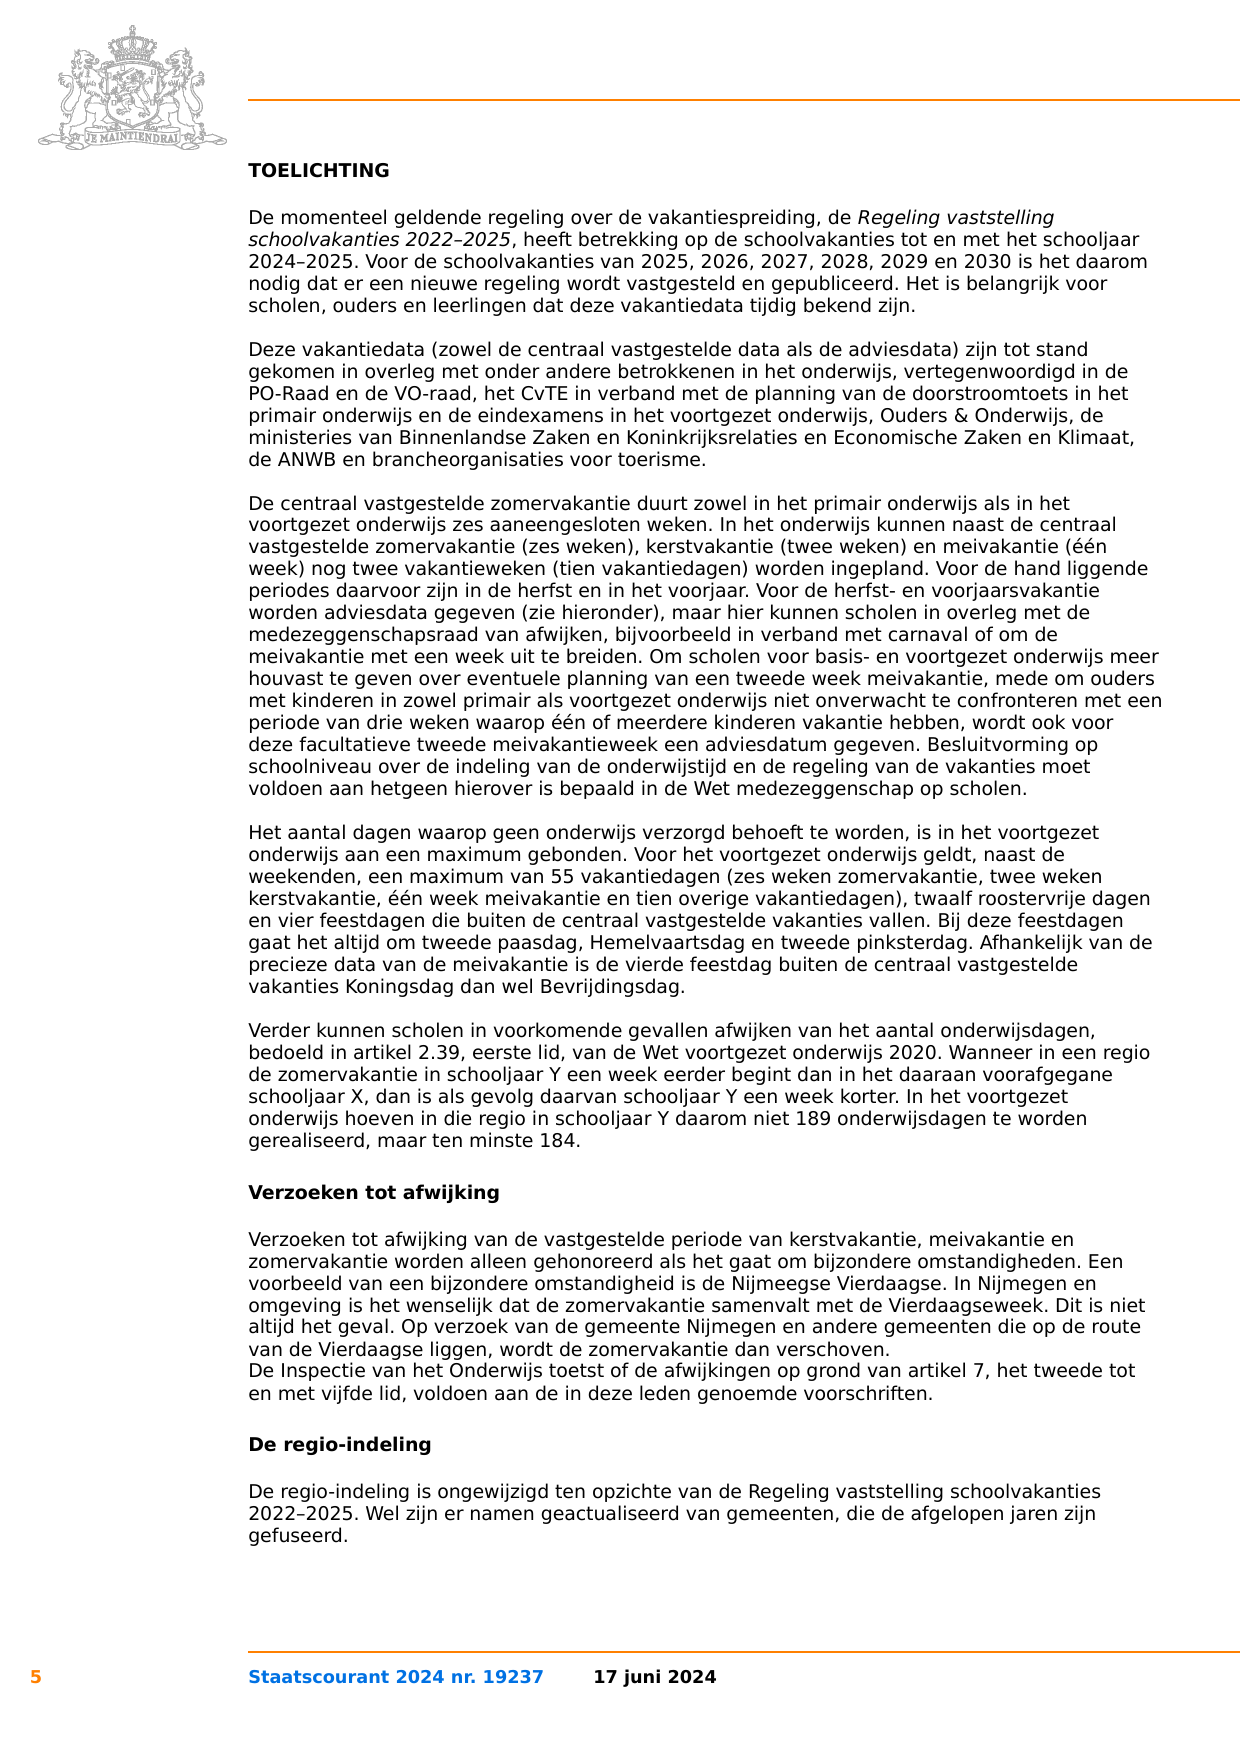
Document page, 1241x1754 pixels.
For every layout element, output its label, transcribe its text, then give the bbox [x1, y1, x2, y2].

text Deze vakantiedata (zowel de centraal vastgestelde data als de adviesdata) zijn tot stand gekomen in overleg met onder andere betrokkenen in het onderwijs, vertegenwoordigd in de PO-Raad en de VO-raad, het CvTE in verband met de planning van de doorstroomtoets in het primair onderwijs en de eindexamens in het voortgezet onderwijs, Ouders & Onderwijs, de ministeries van Binnenlandse Zaken en Koninkrijksrelaties en Economische Zaken en Klimaat, de ANWB en brancheorganisaties voor toerisme. [248, 339, 1163, 471]
subtitle TOELICHTING [248, 160, 1163, 182]
picture [38, 25, 227, 150]
text De momenteel geldende regeling over de vakantiespreiding, de Regeling vaststelling schoolvakanties 2022–2025, heeft betrekking op de schoolvakanties tot en met het schooljaar 2024–2025. Voor de schoolvakanties van 2025, 2026, 2027, 2028, 2029 en 2030 is het daarom nodig dat er een nieuwe regeling wordt vastgesteld en gepubliceerd. Het is belangrijk voor scholen, ouders en leerlingen dat deze vakantiedata tijdig bekend zijn. [248, 207, 1163, 317]
text Verder kunnen scholen in voorkomende gevallen afwijken van het aantal onderwijsdagen, bedoeld in artikel 2.39, eerste lid, van de Wet voortgezet onderwijs 2020. Wanneer in een regio de zomervakantie in schooljaar Y een week eerder begint dan in het daaraan voorafgegane schooljaar X, dan is als gevolg daarvan schooljaar Y een week korter. In het voortgezet onderwijs hoeven in die regio in schooljaar Y daarom niet 189 onderwijsdagen te worden gerealiseerd, maar ten minste 184. [248, 1020, 1163, 1152]
text De centraal vastgestelde zomervakantie duurt zowel in het primair onderwijs als in het voortgezet onderwijs zes aaneengesloten weken. In het onderwijs kunnen naast de centraal vastgestelde zomervakantie (zes weken), kerstvakantie (twee weken) en meivakantie (één week) nog twee vakantieweken (tien vakantiedagen) worden ingepland. Voor de hand liggende periodes daarvoor zijn in de herfst en in het voorjaar. Voor de herfst- en voorjaarsvakantie worden adviesdata gegeven (zie hieronder), maar hier kunnen scholen in overleg met de medezeggenschapsraad van afwijken, bijvoorbeeld in verband met carnaval of om de meivakantie met een week uit te breiden. Om scholen voor basis- en voortgezet onderwijs meer houvast te geven over eventuele planning van een tweede week meivakantie, mede om ouders met kinderen in zowel primair als voortgezet onderwijs niet onverwacht te confronteren met een periode van drie weken waarop één of meerdere kinderen vakantie hebben, wordt ook voor deze facultatieve tweede meivakantieweek een adviesdatum gegeven. Besluitvorming op schoolniveau over de indeling van de onderwijstijd en de regeling van de vakanties moet voldoen aan hetgeen hierover is bepaald in de Wet medezeggenschap op scholen. [248, 492, 1163, 800]
text De Inspectie van het Onderwijs toetst of de afwijkingen op grond van artikel 7, het tweede tot en met vijfde lid, voldoen aan de in deze leden genoemde voorschriften. [248, 1360, 1163, 1404]
subtitle De regio-indeling [248, 1434, 1163, 1456]
text Het aantal dagen waarop geen onderwijs verzorgd behoeft te worden, is in het voortgezet onderwijs aan een maximum gebonden. Voor het voortgezet onderwijs geldt, naast de weekenden, een maximum van 55 vakantiedagen (zes weken zomervakantie, twee weken kerstvakantie, één week meivakantie en tien overige vakantiedagen), twaalf roostervrije dagen en vier feestdagen die buiten de centraal vastgestelde vakanties vallen. Bij deze feestdagen gaat het altijd om tweede paasdag, Hemelvaartsdag en tweede pinksterdag. Afhankelijk van de precieze data van de meivakantie is de vierde feestdag buiten de centraal vastgestelde vakanties Koningsdag dan wel Bevrijdingsdag. [248, 822, 1163, 998]
subtitle Verzoeken tot afwijking [248, 1182, 1163, 1203]
text Verzoeken tot afwijking van de vastgestelde periode van kerstvakantie, meivakantie en zomervakantie worden alleen gehonoreerd als het gaat om bijzondere omstandigheden. Een voorbeeld van een bijzondere omstandigheid is de Nijmeegse Vierdaagse. In Nijmegen en omgeving is het wenselijk dat de zomervakantie samenvalt met de Vierdaagseweek. Dit is niet altijd het geval. Op verzoek van de gemeente Nijmegen en andere gemeenten die op de route van de Vierdaagse liggen, wordt de zomervakantie dan verschoven. [248, 1228, 1163, 1360]
text De regio-indeling is ongewijzigd ten opzichte van de Regeling vaststelling schoolvakanties 2022–2025. Wel zijn er namen geactualiseerd van gemeenten, die de afgelopen jaren zijn gefuseerd. [248, 1481, 1163, 1547]
